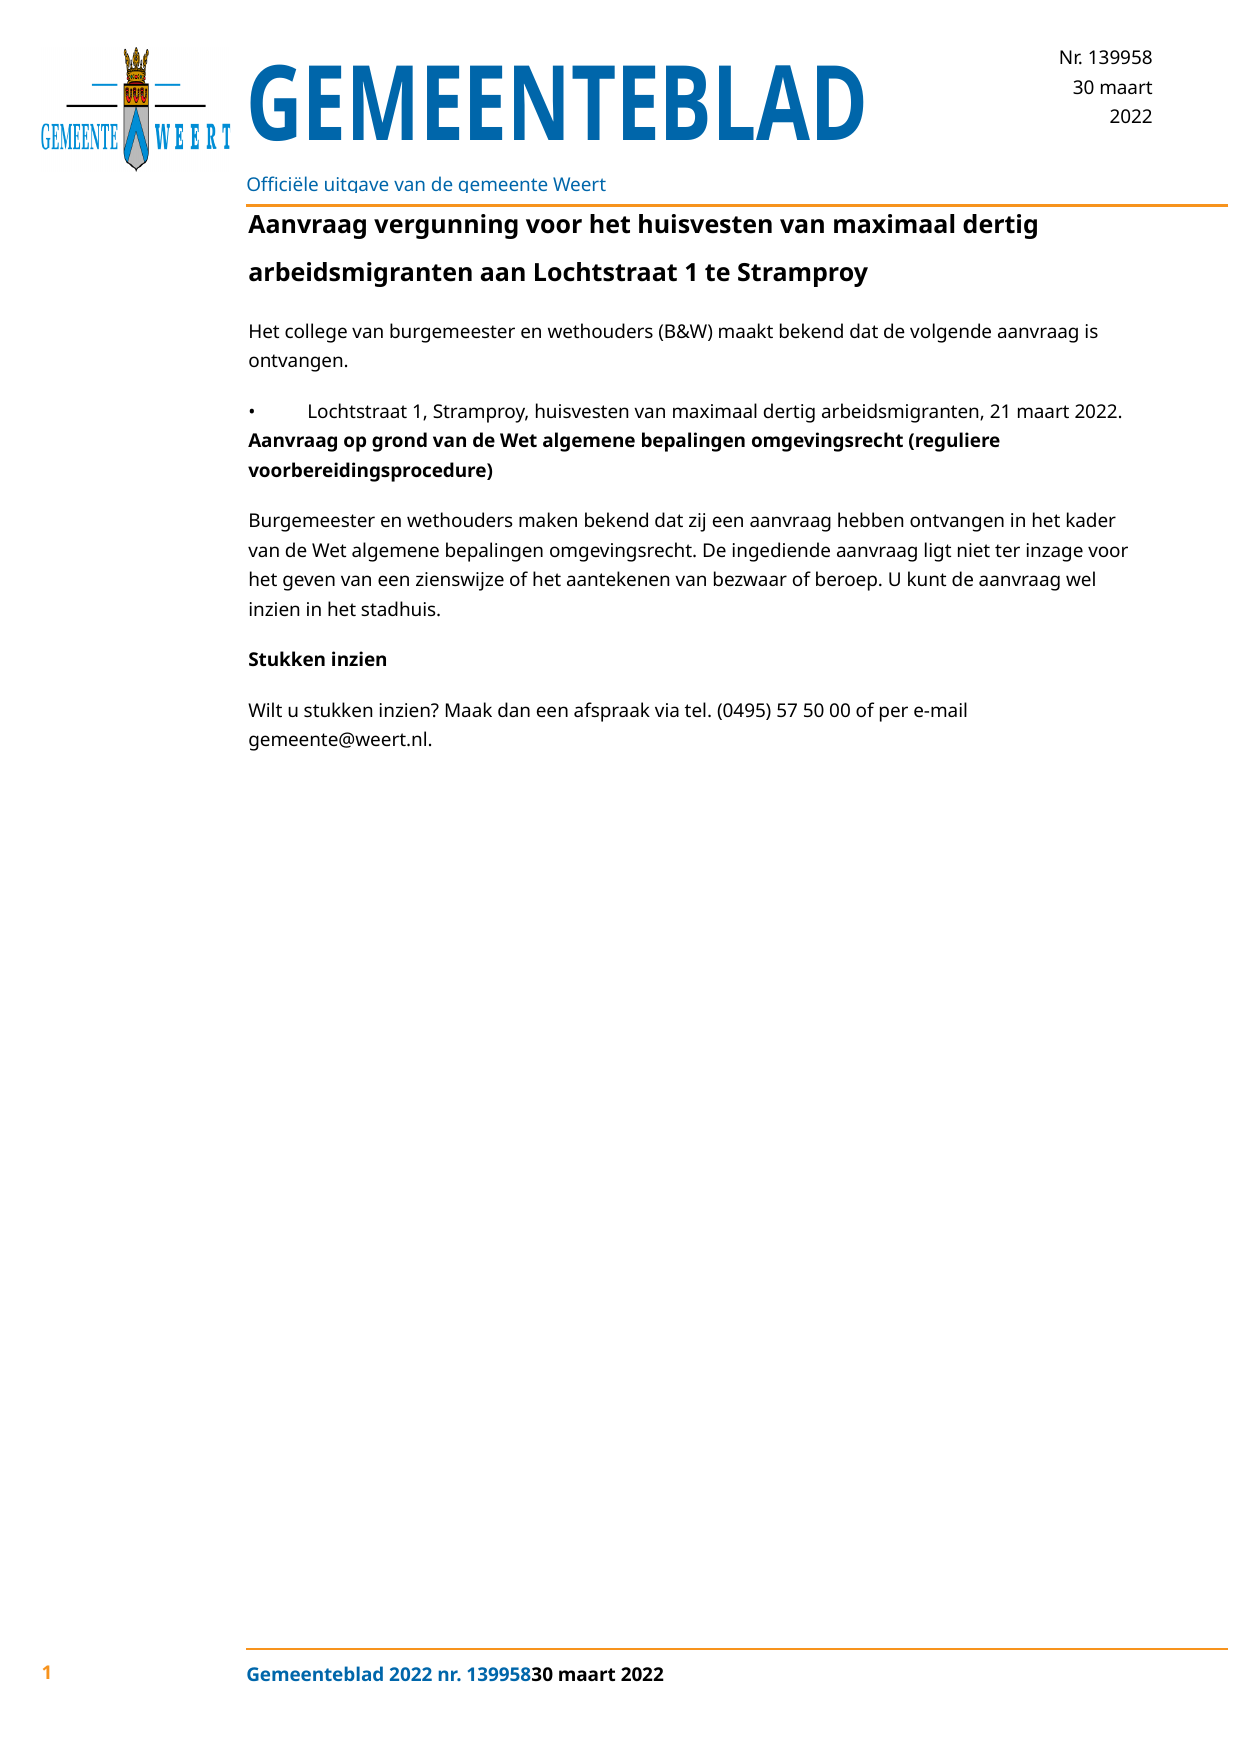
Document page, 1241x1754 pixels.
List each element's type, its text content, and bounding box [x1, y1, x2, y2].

text Burgemeester en wethouders maken bekend dat zij een aanvraag hebben ontvangen in het kader van de Wet algemene bepalingen omgevingsrecht. De ingediende aanvraag ligt niet ter inzage voor het geven van een zienswijze of het aantekenen van bezwaar of beroep. U kunt de aanvraag wel inzien in het stadhuis. [248, 507, 1152, 622]
text Het college van burgemeester en wethouders (B&W) maakt bekend dat de volgende aanvraag is ontvangen. [248, 318, 1152, 373]
text Aanvraag vergunning voor het huisvesten van maximaal dertig arbeidsmigranten aan Lochtstraat 1 te Stramproy [248, 207, 1152, 288]
text Aanvraag op grond van de Wet algemene bepalingen omgevingsrecht (reguliere voorbereidingsprocedure) [248, 427, 1152, 483]
list Lochtstraat 1, Stramproy, huisvesten van maximaal dertig arbeidsmigranten, 21 maart 2022. [248, 398, 1152, 424]
picture [41, 47, 231, 172]
text Wilt u stukken inzien? Maak dan een afspraak via tel. (0495) 57 50 00 of per e-mail gemeente@weert.nl. [248, 697, 1152, 752]
text Stukken inzien [248, 647, 1152, 672]
